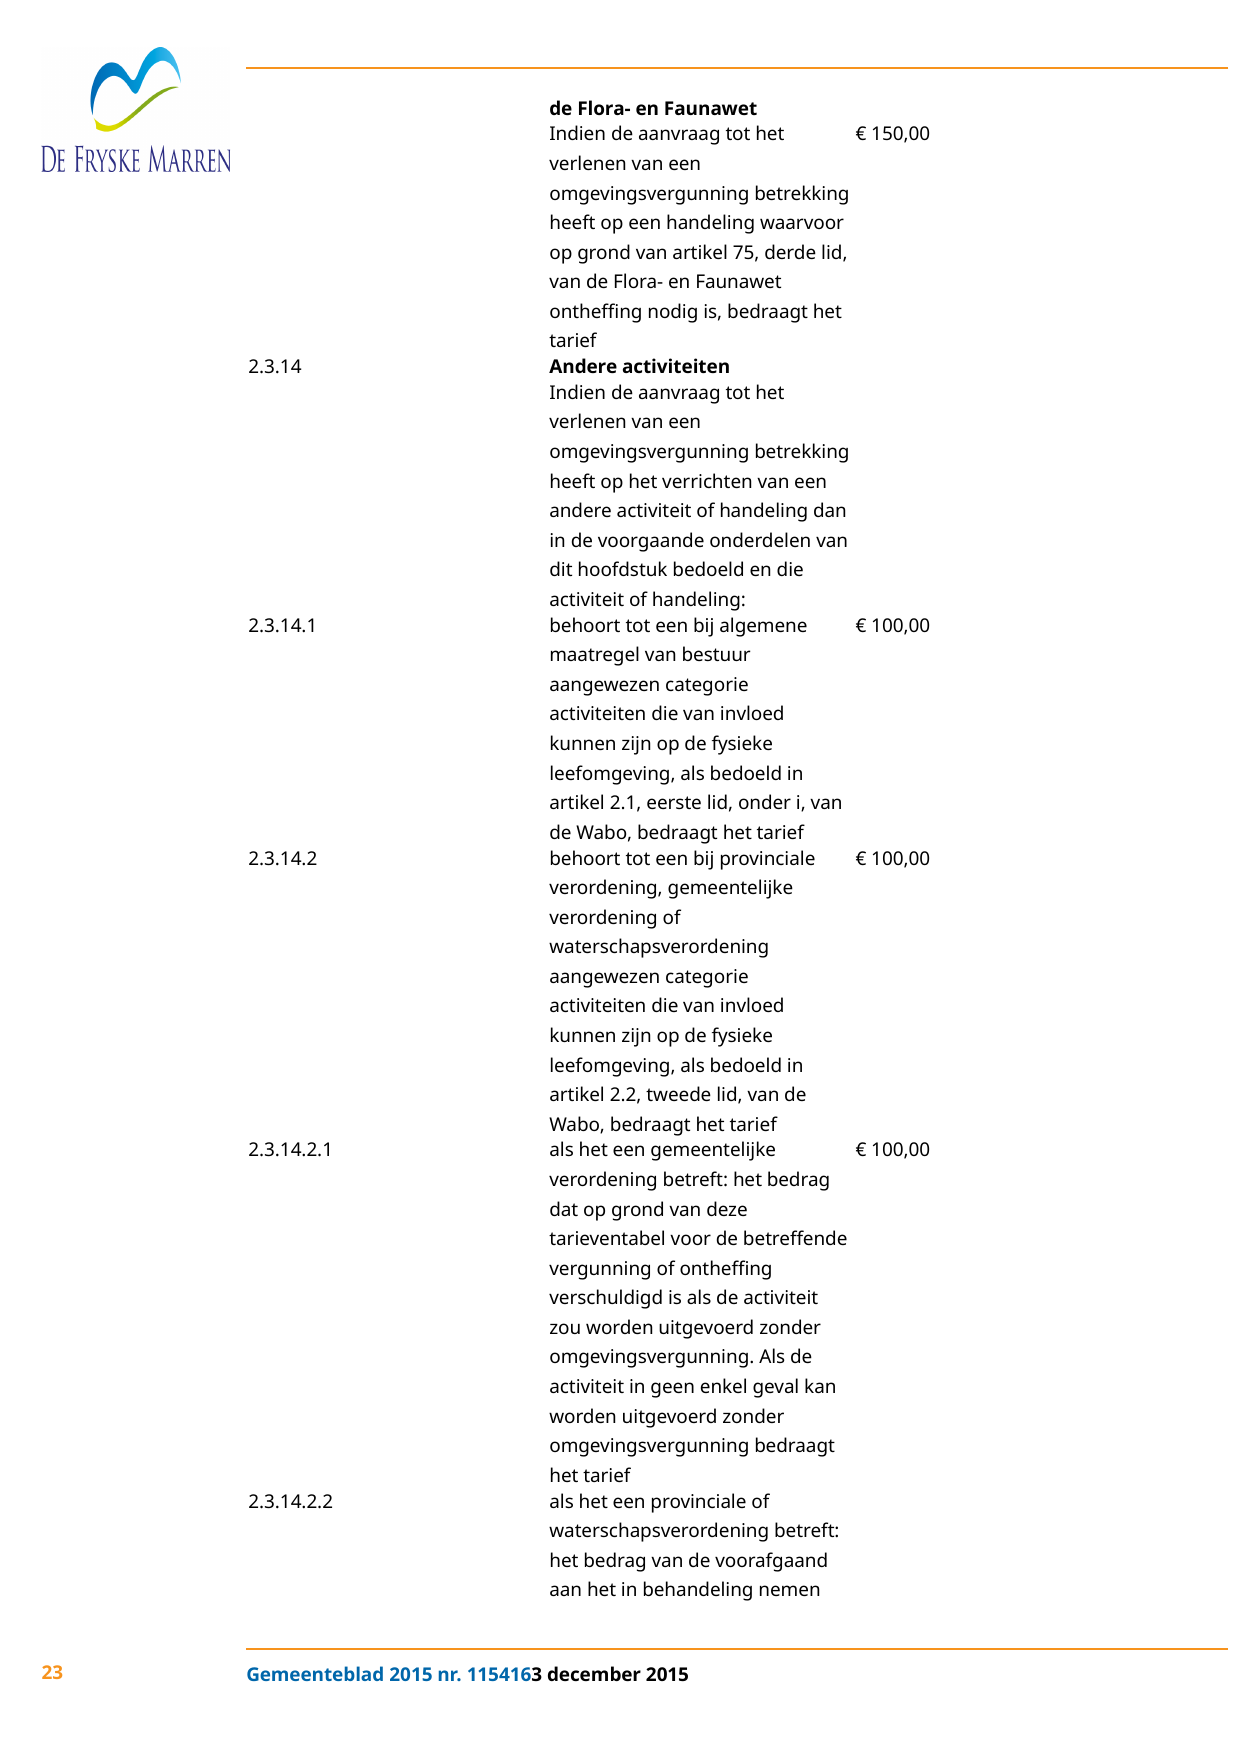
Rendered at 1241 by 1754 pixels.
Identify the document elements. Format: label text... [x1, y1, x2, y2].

table_cell € 150,00 [850, 121, 1152, 353]
table_cell 2.3.14.1 [248, 612, 549, 845]
table_cell 2.3.14 [248, 353, 549, 379]
table_cell behoort tot een bij algemene maatregel van bestuur aangewezen categorie activiteiten die van invloed kunnen zijn op de fysieke leefomgeving, als bedoeld in artikel 2.1, eerste lid, onder i, van de Wabo, bedraagt het tarief [549, 612, 850, 845]
table_cell [850, 353, 1152, 379]
table_cell als het een provinciale of waterschapsverordening betreft: het bedrag van de voorafgaand aan het in behandeling nemen [549, 1488, 850, 1602]
table_cell [248, 379, 549, 612]
table_cell behoort tot een bij provinciale verordening, gemeentelijke verordening of waterschapsverordening aangewezen categorie activiteiten die van invloed kunnen zijn op de fysieke leefomgeving, als bedoeld in artikel 2.2, tweede lid, van de Wabo, bedraagt het tarief [549, 845, 850, 1137]
table_cell [248, 121, 549, 353]
table_cell € 100,00 [850, 612, 1152, 845]
table_cell [850, 95, 1152, 121]
table_cell € 100,00 [850, 1137, 1152, 1488]
table_cell de Flora- en Faunawet [549, 95, 850, 121]
table_cell € 100,00 [850, 845, 1152, 1137]
table_cell Indien de aanvraag tot het verlenen van een omgevingsvergunning betrekking heeft op een handeling waarvoor op grond van artikel 75, derde lid, van de Flora- en Faunawet ontheffing nodig is, bedraagt het tarief [549, 121, 850, 353]
table_cell Indien de aanvraag tot het verlenen van een omgevingsvergunning betrekking heeft op het verrichten van een andere activiteit of handeling dan in de voorgaande onderdelen van dit hoofdstuk bedoeld en die activiteit of handeling: [549, 379, 850, 612]
table_cell [850, 379, 1152, 612]
table_cell [248, 95, 549, 121]
table_cell [850, 1488, 1152, 1602]
table_cell Andere activiteiten [549, 353, 850, 379]
table_cell 2.3.14.2 [248, 845, 549, 1137]
table_cell 2.3.14.2.2 [248, 1488, 549, 1602]
table_cell 2.3.14.2.1 [248, 1137, 549, 1488]
table_cell als het een gemeentelijke verordening betreft: het bedrag dat op grond van deze tarieventabel voor de betreffende vergunning of ontheffing verschuldigd is als de activiteit zou worden uitgevoerd zonder omgevingsvergunning. Als de activiteit in geen enkel geval kan worden uitgevoerd zonder omgevingsvergunning bedraagt het tarief [549, 1137, 850, 1488]
picture [41, 47, 231, 172]
